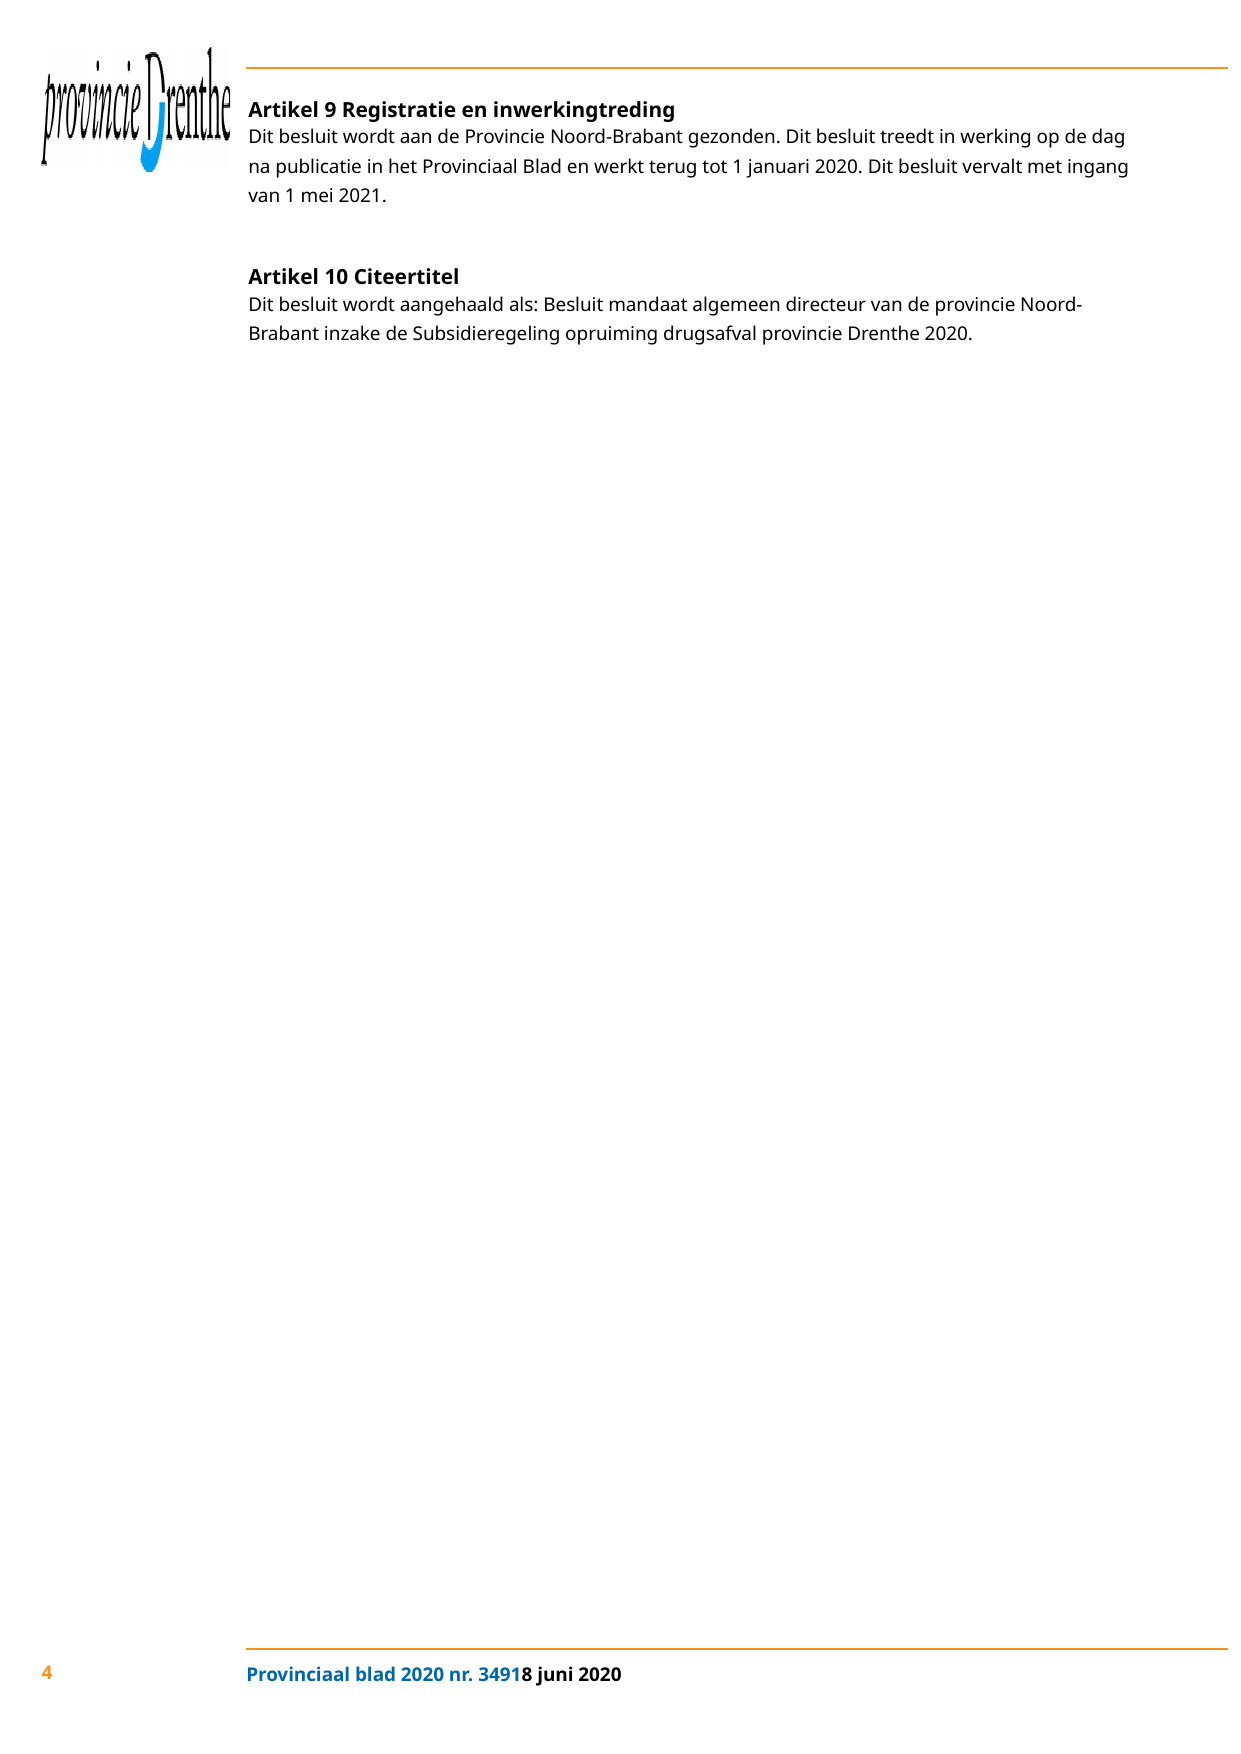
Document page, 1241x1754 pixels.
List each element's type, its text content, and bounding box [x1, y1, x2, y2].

text Dit besluit wordt aangehaald als: Besluit mandaat algemeen directeur van de provincie Noord-Brabant inzake de Subsidieregeling opruiming drugsafval provincie Drenthe 2020. [248, 291, 1152, 346]
text Artikel 10 Citeertitel [248, 262, 1152, 291]
text Dit besluit wordt aan de Provincie Noord-Brabant gezonden. Dit besluit treedt in werking op de dag na publicatie in het Provinciaal Blad en werkt terug tot 1 januari 2020. Dit besluit vervalt met ingang van 1 mei 2021. [248, 123, 1152, 208]
text Artikel 9 Registratie en inwerkingtreding [248, 95, 1152, 123]
picture [41, 47, 231, 172]
